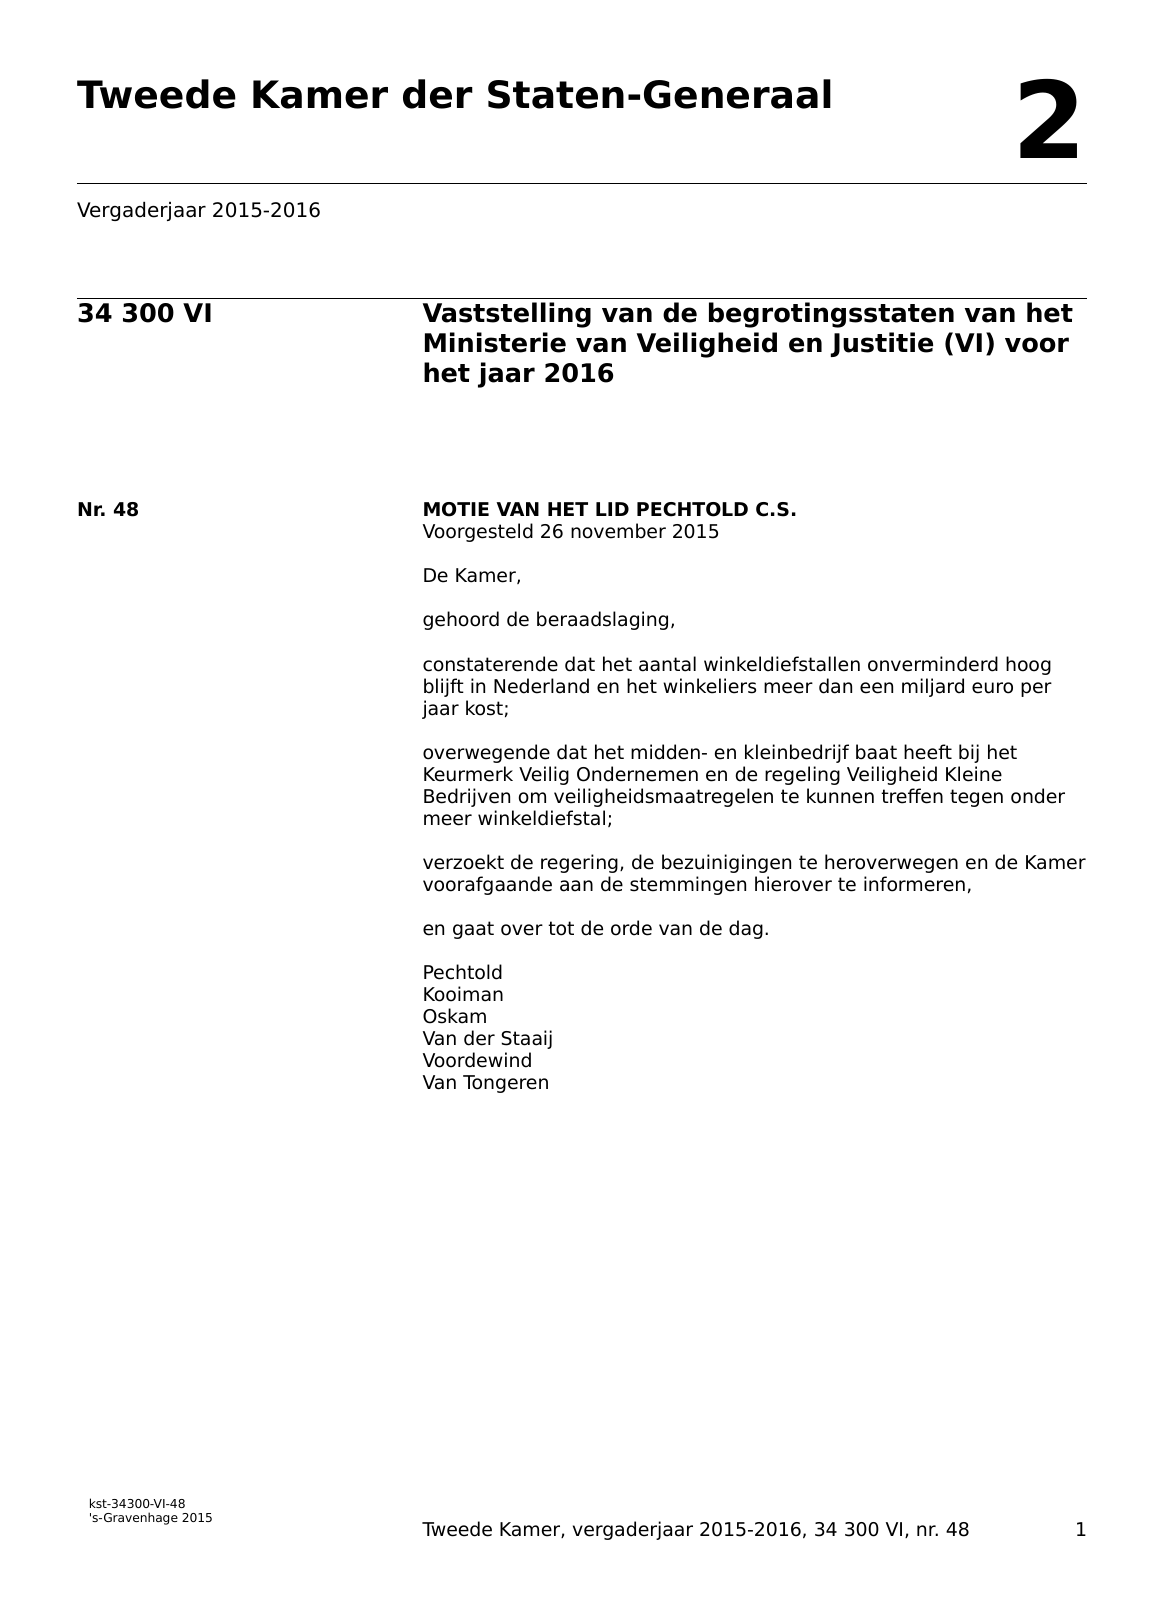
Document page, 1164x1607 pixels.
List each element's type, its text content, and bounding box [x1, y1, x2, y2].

text Voorgesteld 26 november 2015 [422, 521, 1087, 543]
table_header Tweede Kamer der Staten-Generaal [77, 59, 886, 183]
text De Kamer, [422, 565, 1087, 587]
subtitle Nr. 48 MOTIE VAN HET LID PECHTOLD C.S. [77, 499, 1087, 521]
text kst-34300-VI-48 [88, 1497, 323, 1511]
text Van der Staaij [422, 1028, 1087, 1050]
text Pechtold [422, 962, 1087, 984]
text overwegende dat het midden- en kleinbedrijf baat heeft bij het Keurmerk Veilig Ondernemen en de regeling Veiligheid Kleine Bedrijven om veiligheidsmaatregelen te kunnen treffen tegen onder meer winkeldiefstal; [422, 742, 1087, 829]
text Voordewind [422, 1050, 1087, 1072]
table_header 2 [886, 59, 1087, 183]
text Oskam [422, 1006, 1087, 1028]
text Kooiman [422, 984, 1087, 1006]
table_cell Vergaderjaar 2015-2016 [77, 184, 1087, 298]
text verzoekt de regering, de bezuinigingen te heroverwegen en de Kamer voorafgaande aan de stemmingen hierover te informeren, [422, 852, 1087, 896]
subtitle 34 300 VI Vaststelling van de begrotingsstaten van het Ministerie van Veiligheid en Justitie (VI) voor het jaar 2016 [77, 299, 1087, 388]
text en gaat over tot de orde van de dag. [422, 918, 1087, 940]
text 's-Gravenhage 2015 [88, 1511, 323, 1525]
text gehoord de beraadslaging, [422, 609, 1087, 631]
text constaterende dat het aantal winkeldiefstallen onverminderd hoog blijft in Nederland en het winkeliers meer dan een miljard euro per jaar kost; [422, 653, 1087, 719]
text Van Tongeren [422, 1072, 1087, 1094]
